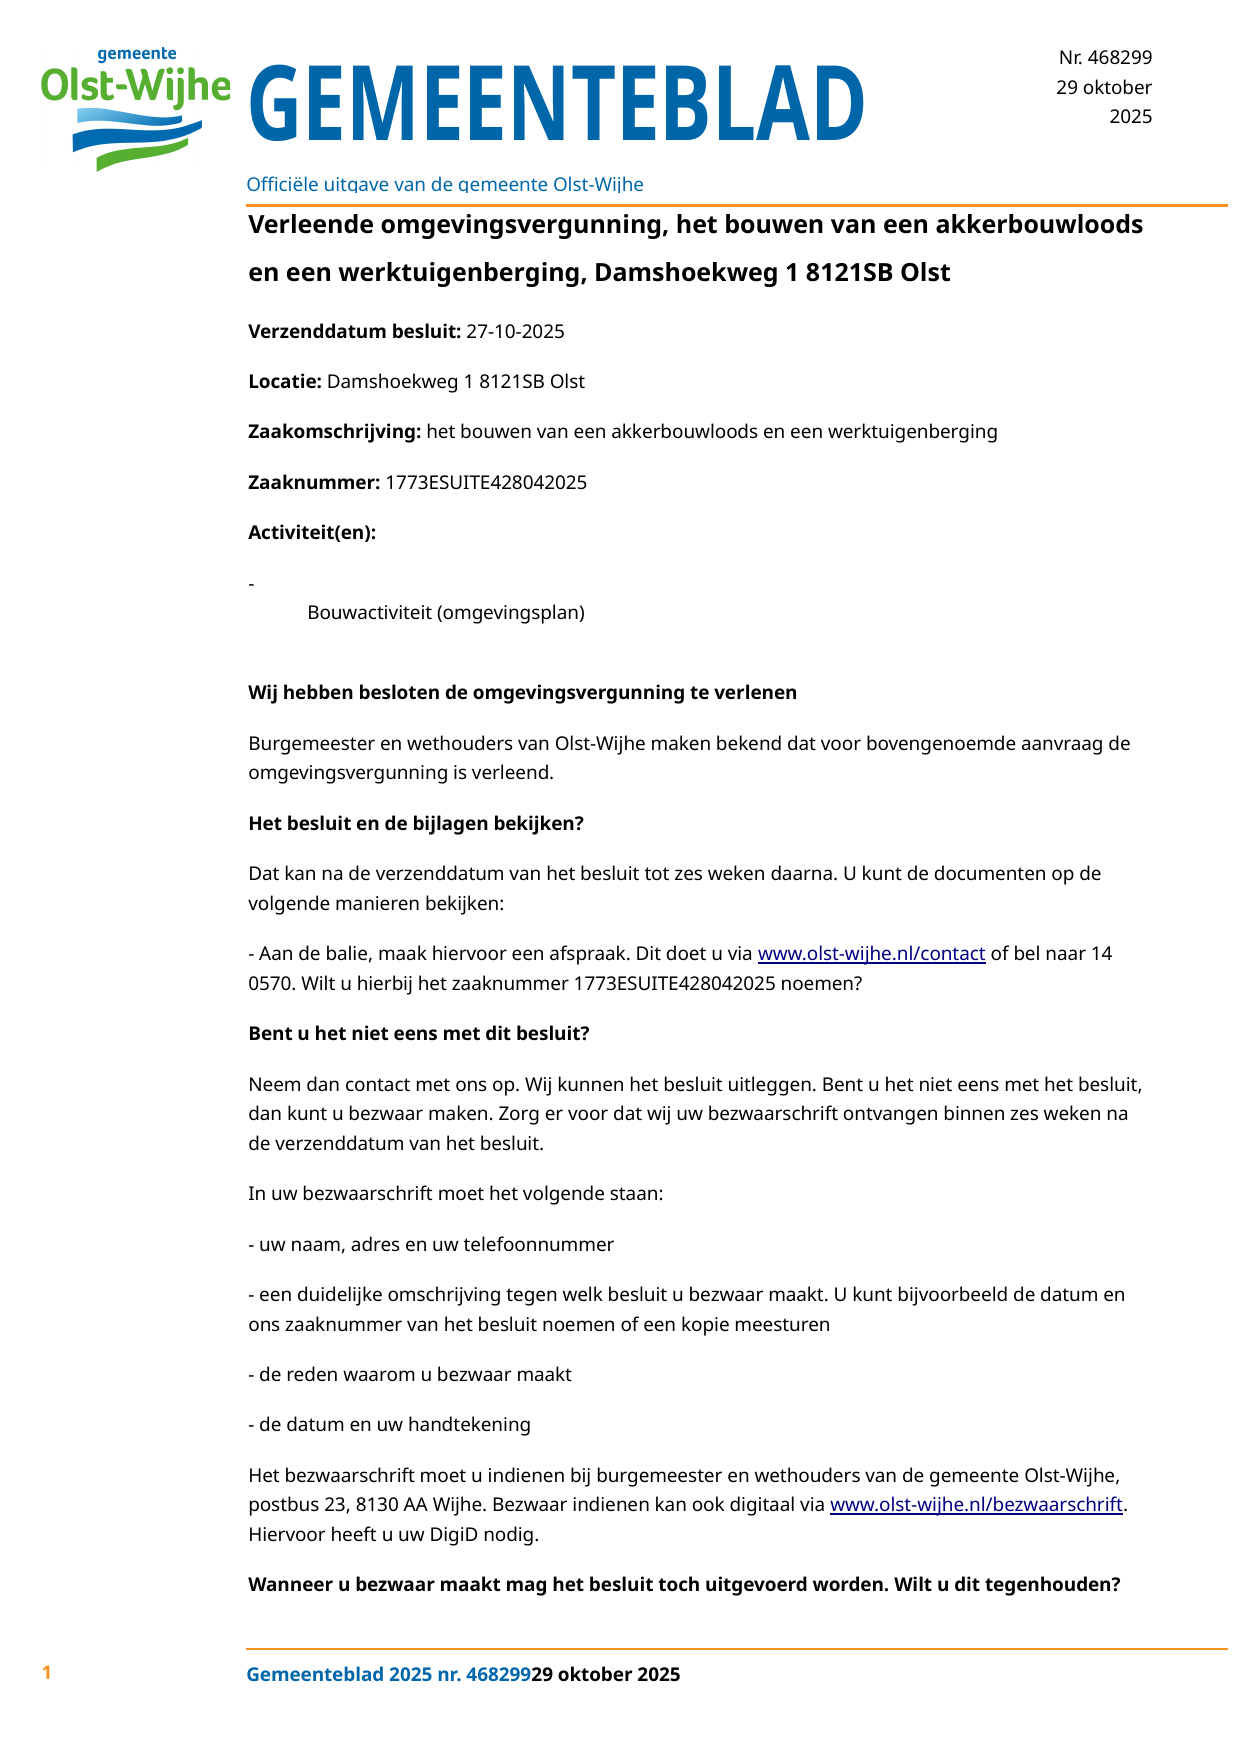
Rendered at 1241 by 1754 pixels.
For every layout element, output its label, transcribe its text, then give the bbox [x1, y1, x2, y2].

text Het bezwaarschrift moet u indienen bij burgemeester en wethouders van de gemeente Olst-Wijhe, postbus 23, 8130 AA Wijhe. Bezwaar indienen kan ook digitaal via www.olst-wijhe.nl/bezwaarschrift. Hiervoor heeft u uw DigiD nodig. [248, 1462, 1152, 1547]
text Locatie: Damshoekweg 1 8121SB Olst [248, 368, 1152, 394]
text Wanneer u bezwaar maakt mag het besluit toch uitgevoerd worden. Wilt u dit tegenhouden? [248, 1572, 1152, 1597]
text Verleende omgevingsvergunning, het bouwen van een akkerbouwloods en een werktuigenberging, Damshoekweg 1 8121SB Olst [248, 207, 1152, 288]
text Burgemeester en wethouders van Olst-Wijhe maken bekend dat voor bovengenoemde aanvraag de omgevingsvergunning is verleend. [248, 730, 1152, 785]
text - Aan de balie, maak hiervoor een afspraak. Dit doet u via www.olst-wijhe.nl/contact of bel naar 14 0570. Wilt u hierbij het zaaknummer 1773ESUITE428042025 noemen? [248, 940, 1152, 996]
text Dat kan na de verzenddatum van het besluit tot zes weken daarna. U kunt de documenten op de volgende manieren bekijken: [248, 860, 1152, 916]
text - een duidelijke omschrijving tegen welk besluit u bezwaar maakt. U kunt bijvoorbeeld de datum en ons zaaknummer van het besluit noemen of een kopie meesturen [248, 1281, 1152, 1337]
text - uw naam, adres en uw telefoonnummer [248, 1231, 1152, 1257]
text Het besluit en de bijlagen bekijken? [248, 810, 1152, 836]
text - de datum en uw handtekening [248, 1412, 1152, 1437]
text Activiteit(en): [248, 519, 1152, 545]
text - de reden waarom u bezwaar maakt [248, 1361, 1152, 1387]
text Bent u het niet eens met dit besluit? [248, 1020, 1152, 1046]
text Zaakomschrijving: het bouwen van een akkerbouwloods en een werktuigenberging [248, 419, 1152, 444]
text In uw bezwaarschrift moet het volgende staan: [248, 1180, 1152, 1206]
text Zaaknummer: 1773ESUITE428042025 [248, 469, 1152, 495]
text Verzenddatum besluit: 27-10-2025 [248, 318, 1152, 344]
picture [41, 47, 231, 172]
text Wij hebben besloten de omgevingsvergunning te verlenen [248, 679, 1152, 705]
list Bouwactiviteit (omgevingsplan) [248, 599, 1152, 625]
text Neem dan contact met ons op. Wij kunnen het besluit uitleggen. Bent u het niet eens met het besluit, dan kunt u bezwaar maken. Zorg er voor dat wij uw bezwaarschrift ontvangen binnen zes weken na de verzenddatum van het besluit. [248, 1071, 1152, 1156]
